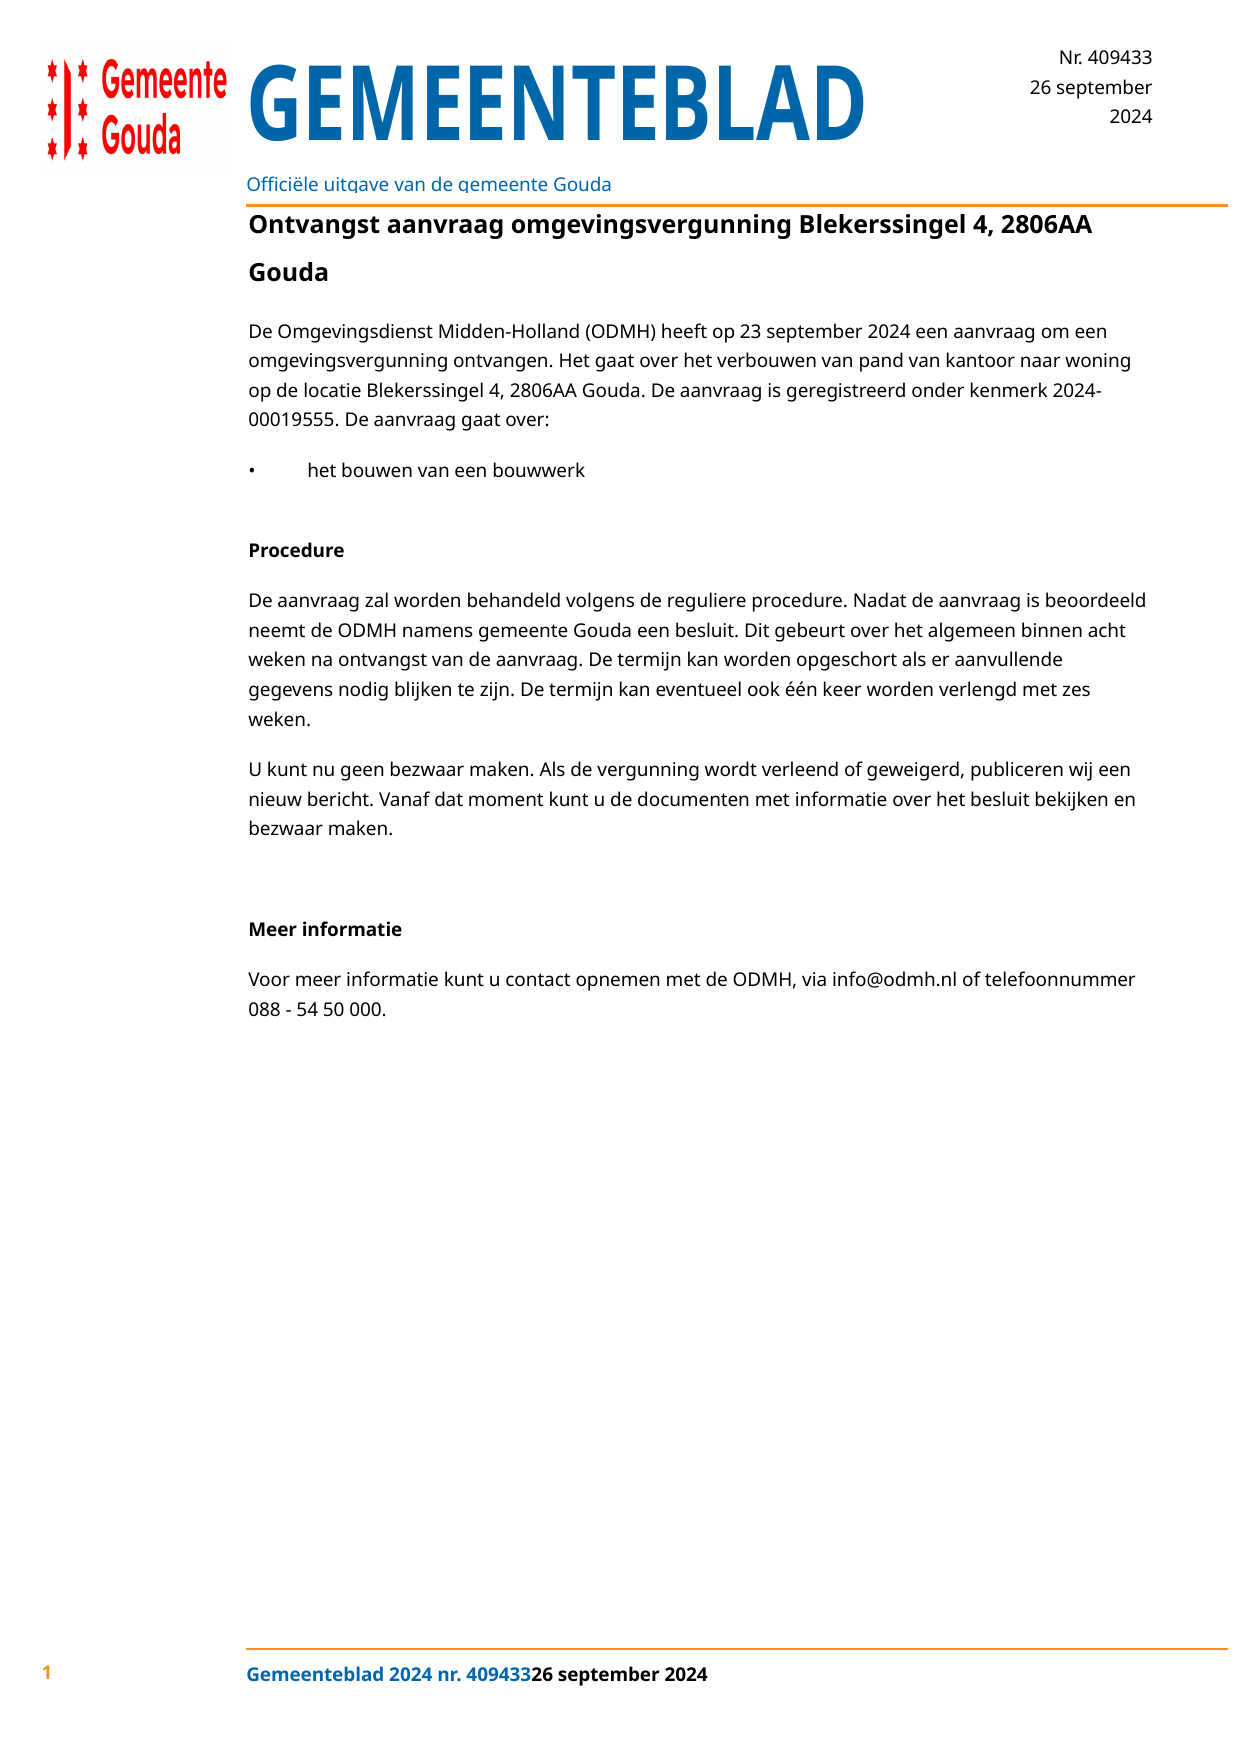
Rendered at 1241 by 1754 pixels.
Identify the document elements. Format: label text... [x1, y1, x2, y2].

text Voor meer informatie kunt u contact opnemen met de ODMH, via info@odmh.nl of telefoonnummer 088 - 54 50 000. [248, 967, 1152, 1022]
text De Omgevingsdienst Midden-Holland (ODMH) heeft op 23 september 2024 een aanvraag om een omgevingsvergunning ontvangen. Het gaat over het verbouwen van pand van kantoor naar woning op de locatie Blekerssingel 4, 2806AA Gouda. De aanvraag is geregistreerd onder kenmerk 2024-00019555. De aanvraag gaat over: [248, 318, 1152, 432]
text Ontvangst aanvraag omgevingsvergunning Blekerssingel 4, 2806AA Gouda [248, 207, 1152, 288]
list het bouwen van een bouwwerk [248, 457, 1152, 483]
text U kunt nu geen bezwaar maken. Als de vergunning wordt verleend of geweigerd, publiceren wij een nieuw bericht. Vanaf dat moment kunt u de documenten met informatie over het besluit bekijken en bezwaar maken. [248, 756, 1152, 841]
text De aanvraag zal worden behandeld volgens de reguliere procedure. Nadat de aanvraag is beoordeeld neemt de ODMH namens gemeente Gouda een besluit. Dit gebeurt over het algemeen binnen acht weken na ontvangst van de aanvraag. De termijn kan worden opgeschort als er aanvullende gegevens nodig blijken te zijn. De termijn kan eventueel ook één keer worden verlengd met zes weken. [248, 587, 1152, 732]
picture [41, 47, 231, 172]
text Meer informatie [248, 916, 1152, 942]
text Procedure [248, 537, 1152, 563]
